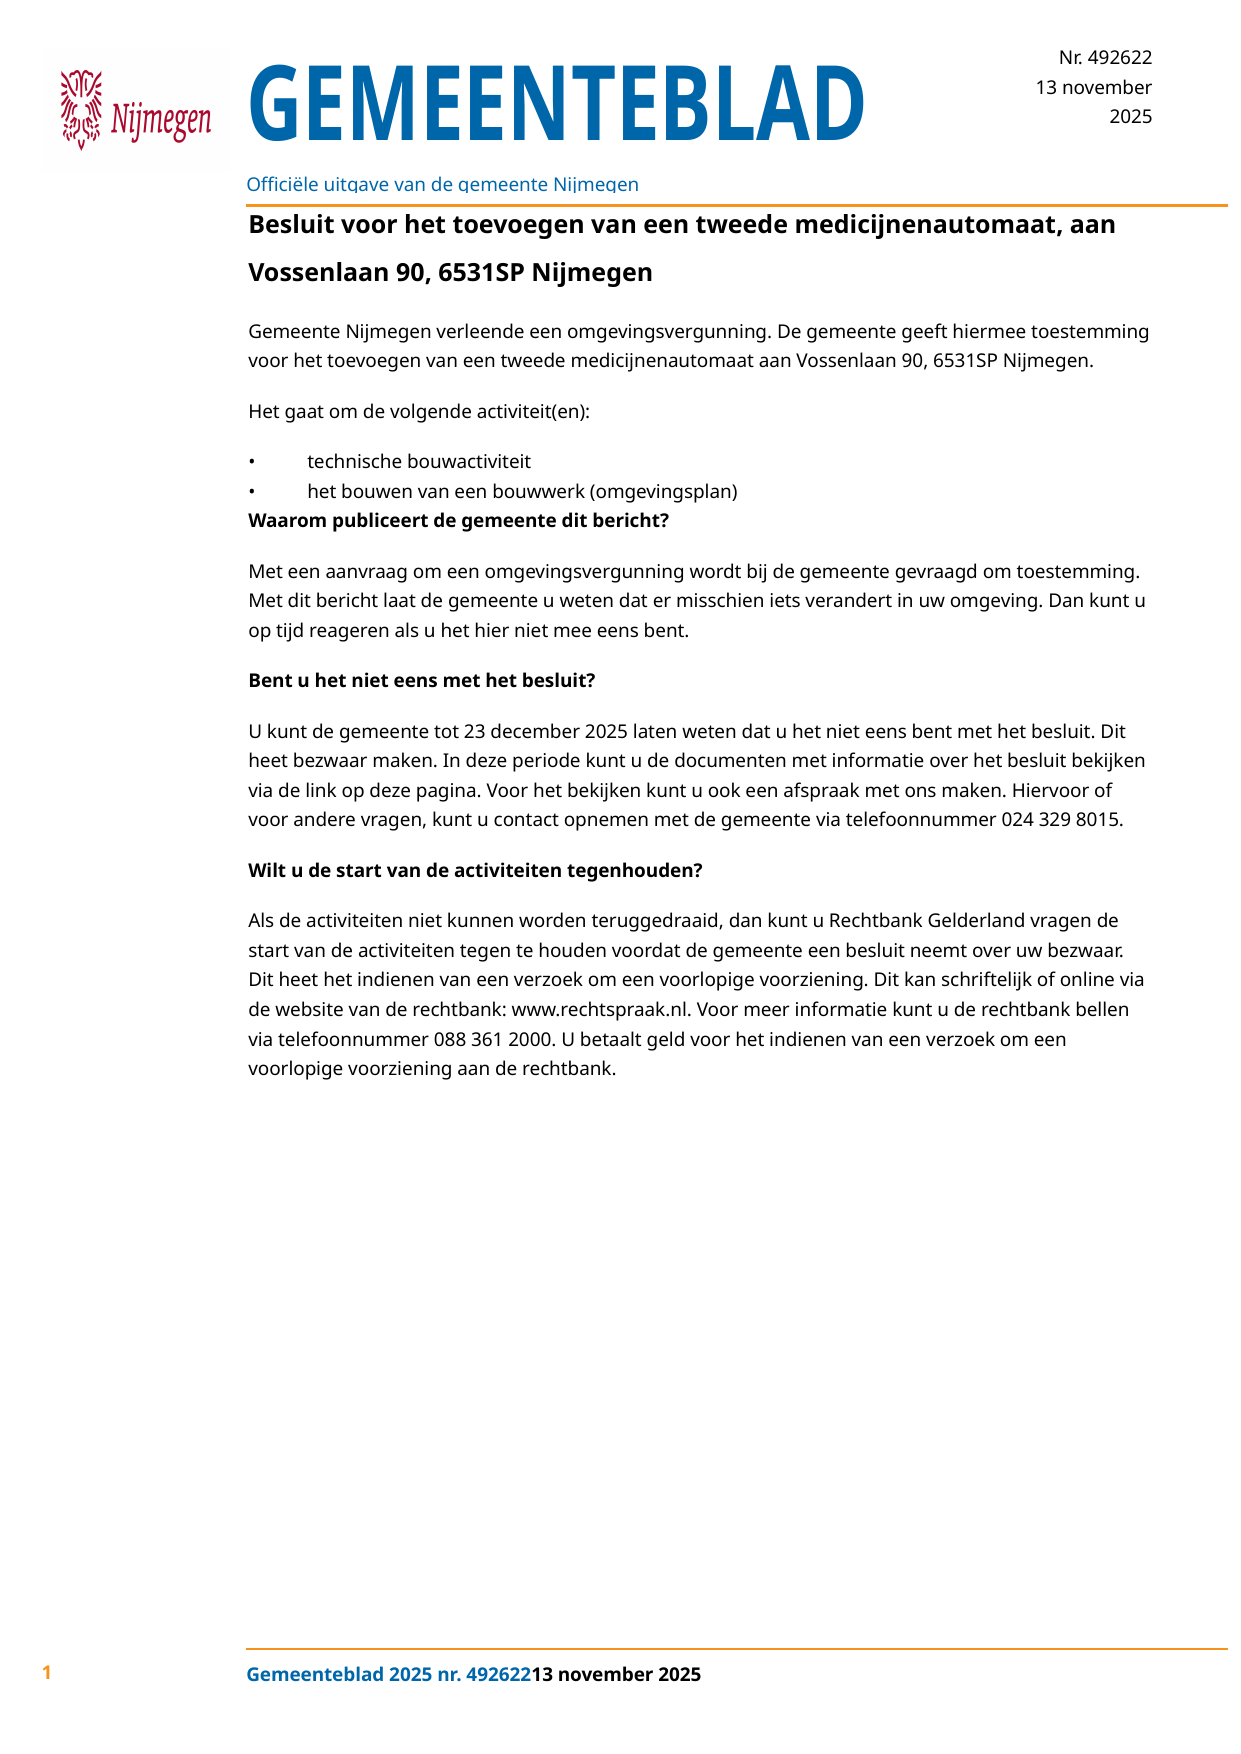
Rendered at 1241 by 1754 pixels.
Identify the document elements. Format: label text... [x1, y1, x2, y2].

text U kunt de gemeente tot 23 december 2025 laten weten dat u het niet eens bent met het besluit. Dit heet bezwaar maken. In deze periode kunt u de documenten met informatie over het besluit bekijken via de link op deze pagina. Voor het bekijken kunt u ook een afspraak met ons maken. Hiervoor of voor andere vragen, kunt u contact opnemen met de gemeente via telefoonnummer 024 329 8015. [248, 718, 1152, 832]
text Het gaat om de volgende activiteit(en): [248, 398, 1152, 424]
list het bouwen van een bouwwerk (omgevingsplan) [248, 478, 1152, 504]
text Met een aanvraag om een omgevingsvergunning wordt bij de gemeente gevraagd om toestemming. Met dit bericht laat de gemeente u weten dat er misschien iets verandert in uw omgeving. Dan kunt u op tijd reageren als u het hier niet mee eens bent. [248, 558, 1152, 643]
text Gemeente Nijmegen verleende een omgevingsvergunning. De gemeente geeft hiermee toestemming voor het toevoegen van een tweede medicijnenautomaat aan Vossenlaan 90, 6531SP Nijmegen. [248, 318, 1152, 373]
text Als de activiteiten niet kunnen worden teruggedraaid, dan kunt u Rechtbank Gelderland vragen de start van de activiteiten tegen te houden voordat de gemeente een besluit neemt over uw bezwaar. Dit heet het indienen van een verzoek om een voorlopige voorziening. Dit kan schriftelijk of online via de website van de rechtbank: www.rechtspraak.nl. Voor meer informatie kunt u de rechtbank bellen via telefoonnummer 088 361 2000. U betaalt geld voor het indienen van een verzoek om een voorlopige voorziening aan de rechtbank. [248, 907, 1152, 1081]
text Besluit voor het toevoegen van een tweede medicijnenautomaat, aan Vossenlaan 90, 6531SP Nijmegen [248, 207, 1152, 288]
text Waarom publiceert de gemeente dit bericht? [248, 507, 1152, 533]
list technische bouwactiviteit [248, 448, 1152, 474]
picture [41, 47, 231, 172]
text Bent u het niet eens met het besluit? [248, 667, 1152, 693]
text Wilt u de start van de activiteiten tegenhouden? [248, 857, 1152, 883]
